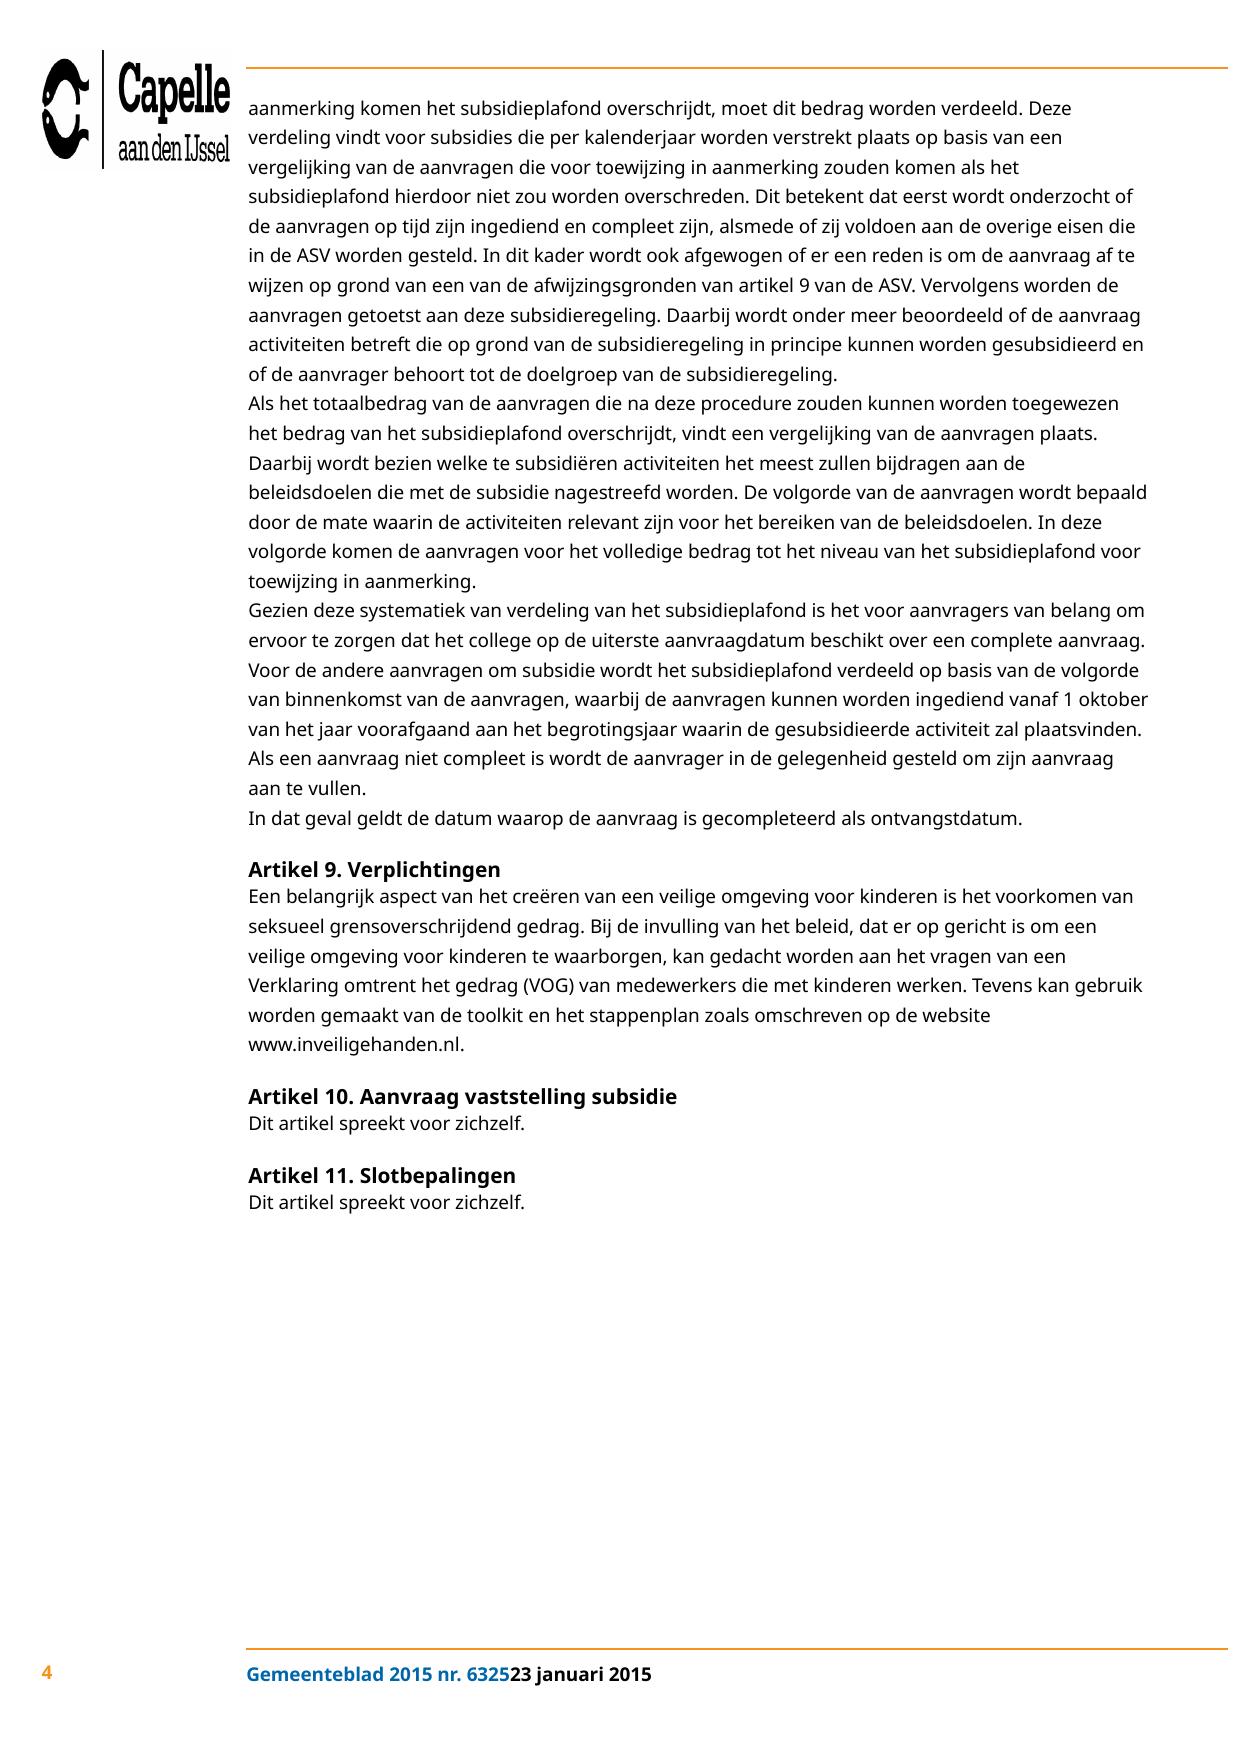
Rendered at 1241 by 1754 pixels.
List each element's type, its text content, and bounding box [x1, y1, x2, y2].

text Een belangrijk aspect van het creëren van een veilige omgeving voor kinderen is het voorkomen van seksueel grensoverschrijdend gedrag. Bij de invulling van het beleid, dat er op gericht is om een veilige omgeving voor kinderen te waarborgen, kan gedacht worden aan het vragen van een Verklaring omtrent het gedrag (VOG) van medewerkers die met kinderen werken. Tevens kan gebruik worden gemaakt van de toolkit en het stappenplan zoals omschreven op de website www.inveiligehanden.nl. [248, 884, 1152, 1057]
text Dit artikel spreekt voor zichzelf. [248, 1189, 1152, 1215]
text Voor de andere aanvragen om subsidie wordt het subsidieplafond verdeeld op basis van de volgorde van binnenkomst van de aanvragen, waarbij de aanvragen kunnen worden ingediend vanaf 1 oktober van het jaar voorafgaand aan het begrotingsjaar waarin de gesubsidieerde activiteit zal plaatsvinden. Als een aanvraag niet compleet is wordt de aanvrager in de gelegenheid gesteld om zijn aanvraag aan te vullen. [248, 657, 1152, 801]
text Artikel 9. Verplichtingen [248, 855, 1152, 884]
text Artikel 11. Slotbepalingen [248, 1161, 1152, 1189]
text Artikel 10. Aanvraag vaststelling subsidie [248, 1082, 1152, 1110]
text In dat geval geldt de datum waarop de aanvraag is gecompleteerd als ontvangstdatum. [248, 805, 1152, 831]
text Gezien deze systematiek van verdeling van het subsidieplafond is het voor aanvragers van belang om ervoor te zorgen dat het college op de uiterste aanvraagdatum beschikt over een complete aanvraag. [248, 598, 1152, 653]
picture [41, 47, 231, 172]
text Dit artikel spreekt voor zichzelf. [248, 1110, 1152, 1136]
text Als het totaalbedrag van de aanvragen die na deze procedure zouden kunnen worden toegewezen het bedrag van het subsidieplafond overschrijdt, vindt een vergelijking van de aanvragen plaats. Daarbij wordt bezien welke te subsidiëren activiteiten het meest zullen bijdragen aan de beleidsdoelen die met de subsidie nagestreefd worden. De volgorde van de aanvragen wordt bepaald door de mate waarin de activiteiten relevant zijn voor het bereiken van de beleidsdoelen. In deze volgorde komen de aanvragen voor het volledige bedrag tot het niveau van het subsidieplafond voor toewijzing in aanmerking. [248, 391, 1152, 594]
text aanmerking komen het subsidieplafond overschrijdt, moet dit bedrag worden verdeeld. Deze verdeling vindt voor subsidies die per kalenderjaar worden verstrekt plaats op basis van een vergelijking van de aanvragen die voor toewijzing in aanmerking zouden komen als het subsidieplafond hierdoor niet zou worden overschreden. Dit betekent dat eerst wordt onderzocht of de aanvragen op tijd zijn ingediend en compleet zijn, alsmede of zij voldoen aan de overige eisen die in de ASV worden gesteld. In dit kader wordt ook afgewogen of er een reden is om de aanvraag af te wijzen op grond van een van de afwijzingsgronden van artikel 9 van de ASV. Vervolgens worden de aanvragen getoetst aan deze subsidieregeling. Daarbij wordt onder meer beoordeeld of de aanvraag activiteiten betreft die op grond van de subsidieregeling in principe kunnen worden gesubsidieerd en of de aanvrager behoort tot de doelgroep van de subsidieregeling. [248, 95, 1152, 387]
